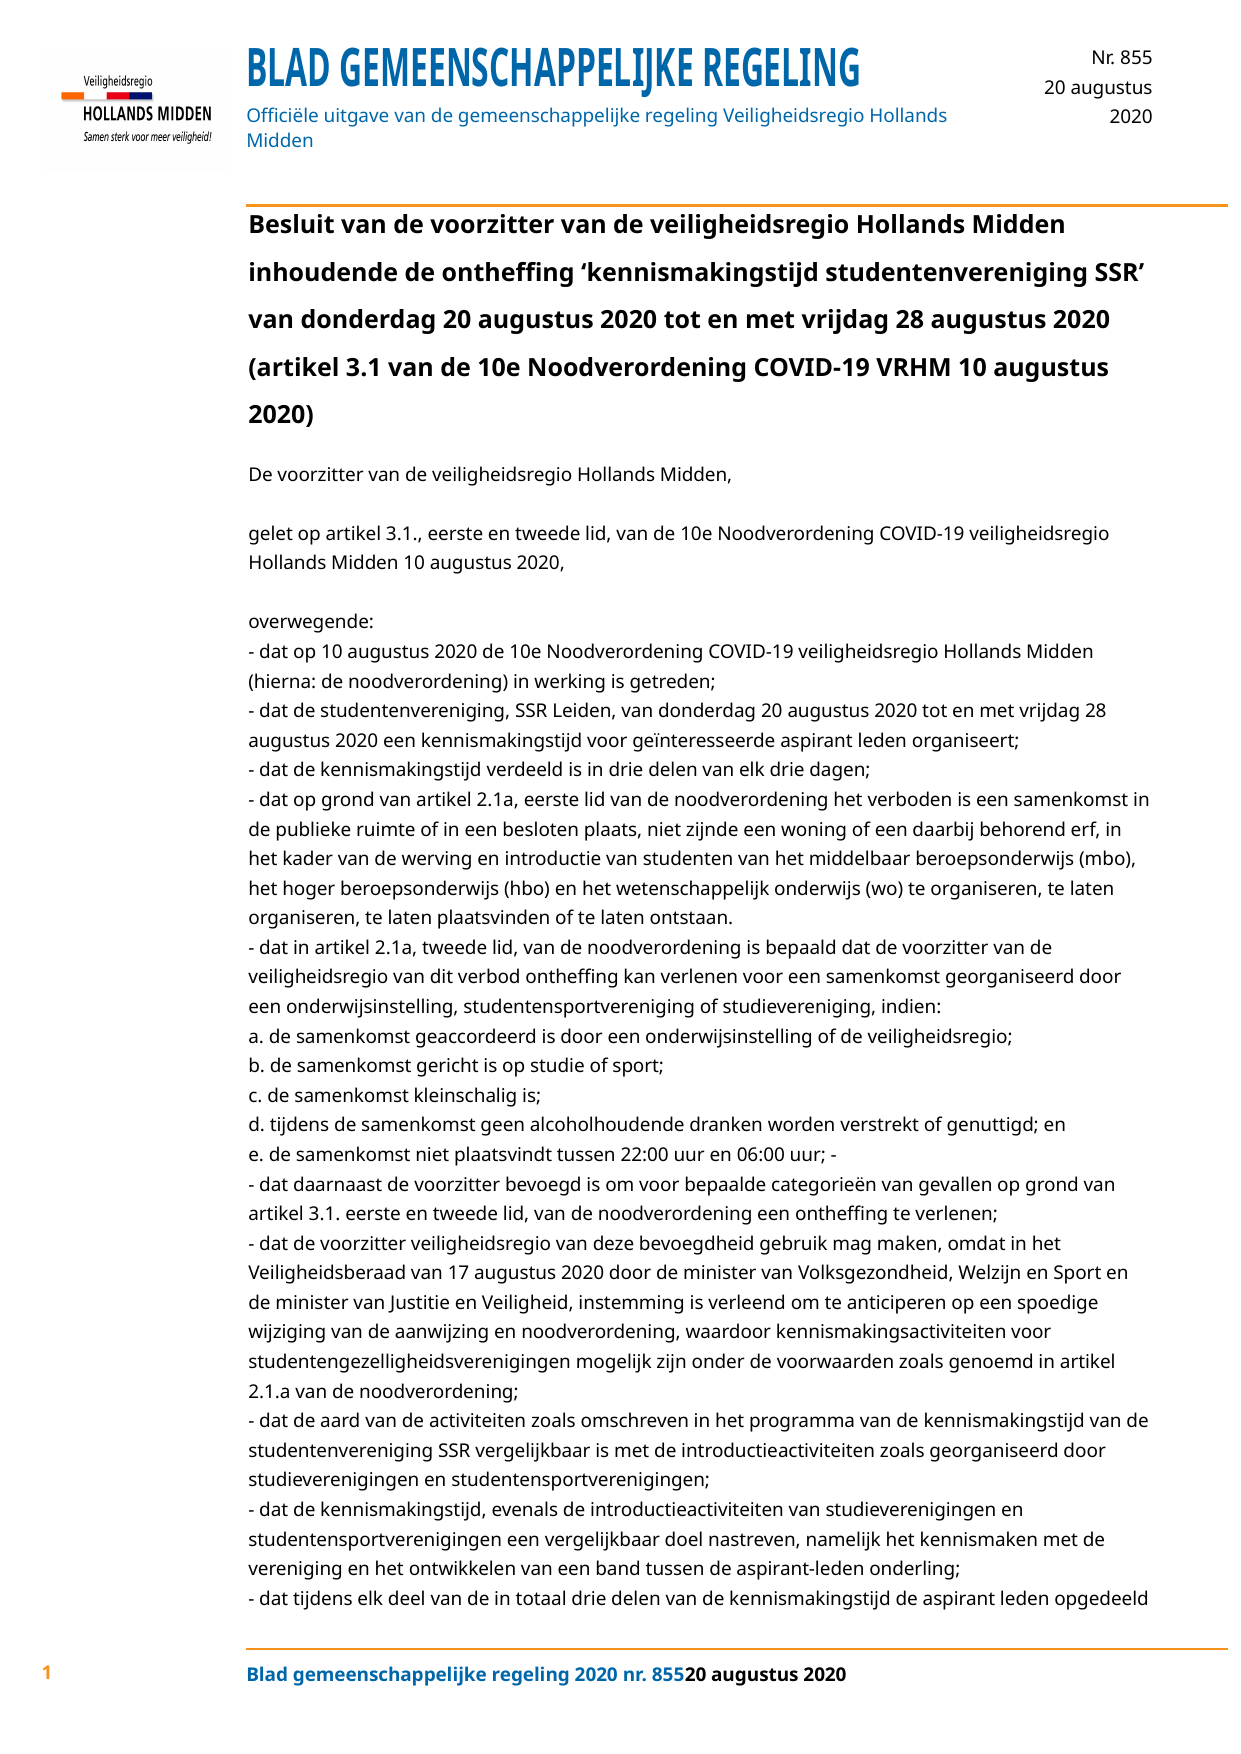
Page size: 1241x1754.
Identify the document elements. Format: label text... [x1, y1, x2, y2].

text - dat de kennismakingstijd, evenals de introductieactiviteiten van studieverenigingen en studentensportverenigingen een vergelijkbaar doel nastreven, namelijk het kennismaken met de vereniging en het ontwikkelen van een band tussen de aspirant-leden onderling; [248, 1496, 1152, 1581]
text Besluit van de voorzitter van de veiligheidsregio Hollands Midden inhoudende de ontheffing ‘kennismakingstijd studentenvereniging SSR’ van donderdag 20 augustus 2020 tot en met vrijdag 28 augustus 2020 (artikel 3.1 van de 10e Noodverordening COVID-19 VRHM 10 augustus 2020) [248, 207, 1152, 431]
text - dat daarnaast de voorzitter bevoegd is om voor bepaalde categorieën van gevallen op grond van artikel 3.1. eerste en tweede lid, van de noodverordening een ontheffing te verlenen; [248, 1171, 1152, 1226]
text a. de samenkomst geaccordeerd is door een onderwijsinstelling of de veiligheidsregio; [248, 1023, 1152, 1048]
text - dat in artikel 2.1a, tweede lid, van de noodverordening is bepaald dat de voorzitter van de veiligheidsregio van dit verbod ontheffing kan verlenen voor een samenkomst georganiseerd door een onderwijsinstelling, studentensportvereniging of studievereniging, indien: [248, 934, 1152, 1019]
text De voorzitter van de veiligheidsregio Hollands Midden, [248, 461, 1152, 486]
text gelet op artikel 3.1., eerste en tweede lid, van de 10e Noodverordening COVID-19 veiligheidsregio Hollands Midden 10 augustus 2020, [248, 520, 1152, 575]
text - dat op 10 augustus 2020 de 10e Noodverordening COVID-19 veiligheidsregio Hollands Midden (hierna: de noodverordening) in werking is getreden; [248, 638, 1152, 693]
text - dat tijdens elk deel van de in totaal drie delen van de kennismakingstijd de aspirant leden opgedeeld [248, 1585, 1152, 1611]
text - dat de studentenvereniging, SSR Leiden, van donderdag 20 augustus 2020 tot en met vrijdag 28 augustus 2020 een kennismakingstijd voor geïnteresseerde aspirant leden organiseert; [248, 697, 1152, 753]
text b. de samenkomst gericht is op studie of sport; [248, 1052, 1152, 1078]
text e. de samenkomst niet plaatsvindt tussen 22:00 uur en 06:00 uur; - [248, 1141, 1152, 1167]
text c. de samenkomst kleinschalig is; [248, 1082, 1152, 1108]
text overwegende: [248, 609, 1152, 634]
text - dat op grond van artikel 2.1a, eerste lid van de noodverordening het verboden is een samenkomst in de publieke ruimte of in een besloten plaats, niet zijnde een woning of een daarbij behorend erf, in het kader van de werving en introductie van studenten van het middelbaar beroepsonderwijs (mbo), het hoger beroepsonderwijs (hbo) en het wetenschappelijk onderwijs (wo) te organiseren, te laten organiseren, te laten plaatsvinden of te laten ontstaan. [248, 786, 1152, 930]
text d. tijdens de samenkomst geen alcoholhoudende dranken worden verstrekt of genuttigd; en [248, 1112, 1152, 1137]
text - dat de aard van de activiteiten zoals omschreven in het programma van de kennismakingstijd van de studentenvereniging SSR vergelijkbaar is met de introductieactiviteiten zoals georganiseerd door studieverenigingen en studentensportverenigingen; [248, 1407, 1152, 1492]
picture [41, 47, 231, 172]
text - dat de kennismakingstijd verdeeld is in drie delen van elk drie dagen; [248, 757, 1152, 782]
text - dat de voorzitter veiligheidsregio van deze bevoegdheid gebruik mag maken, omdat in het Veiligheidsberaad van 17 augustus 2020 door de minister van Volksgezondheid, Welzijn en Sport en de minister van Justitie en Veiligheid, instemming is verleend om te anticiperen op een spoedige wijziging van de aanwijzing en noodverordening, waardoor kennismakingsactiviteiten voor studentengezelligheidsverenigingen mogelijk zijn onder de voorwaarden zoals genoemd in artikel 2.1.a van de noodverordening; [248, 1230, 1152, 1403]
